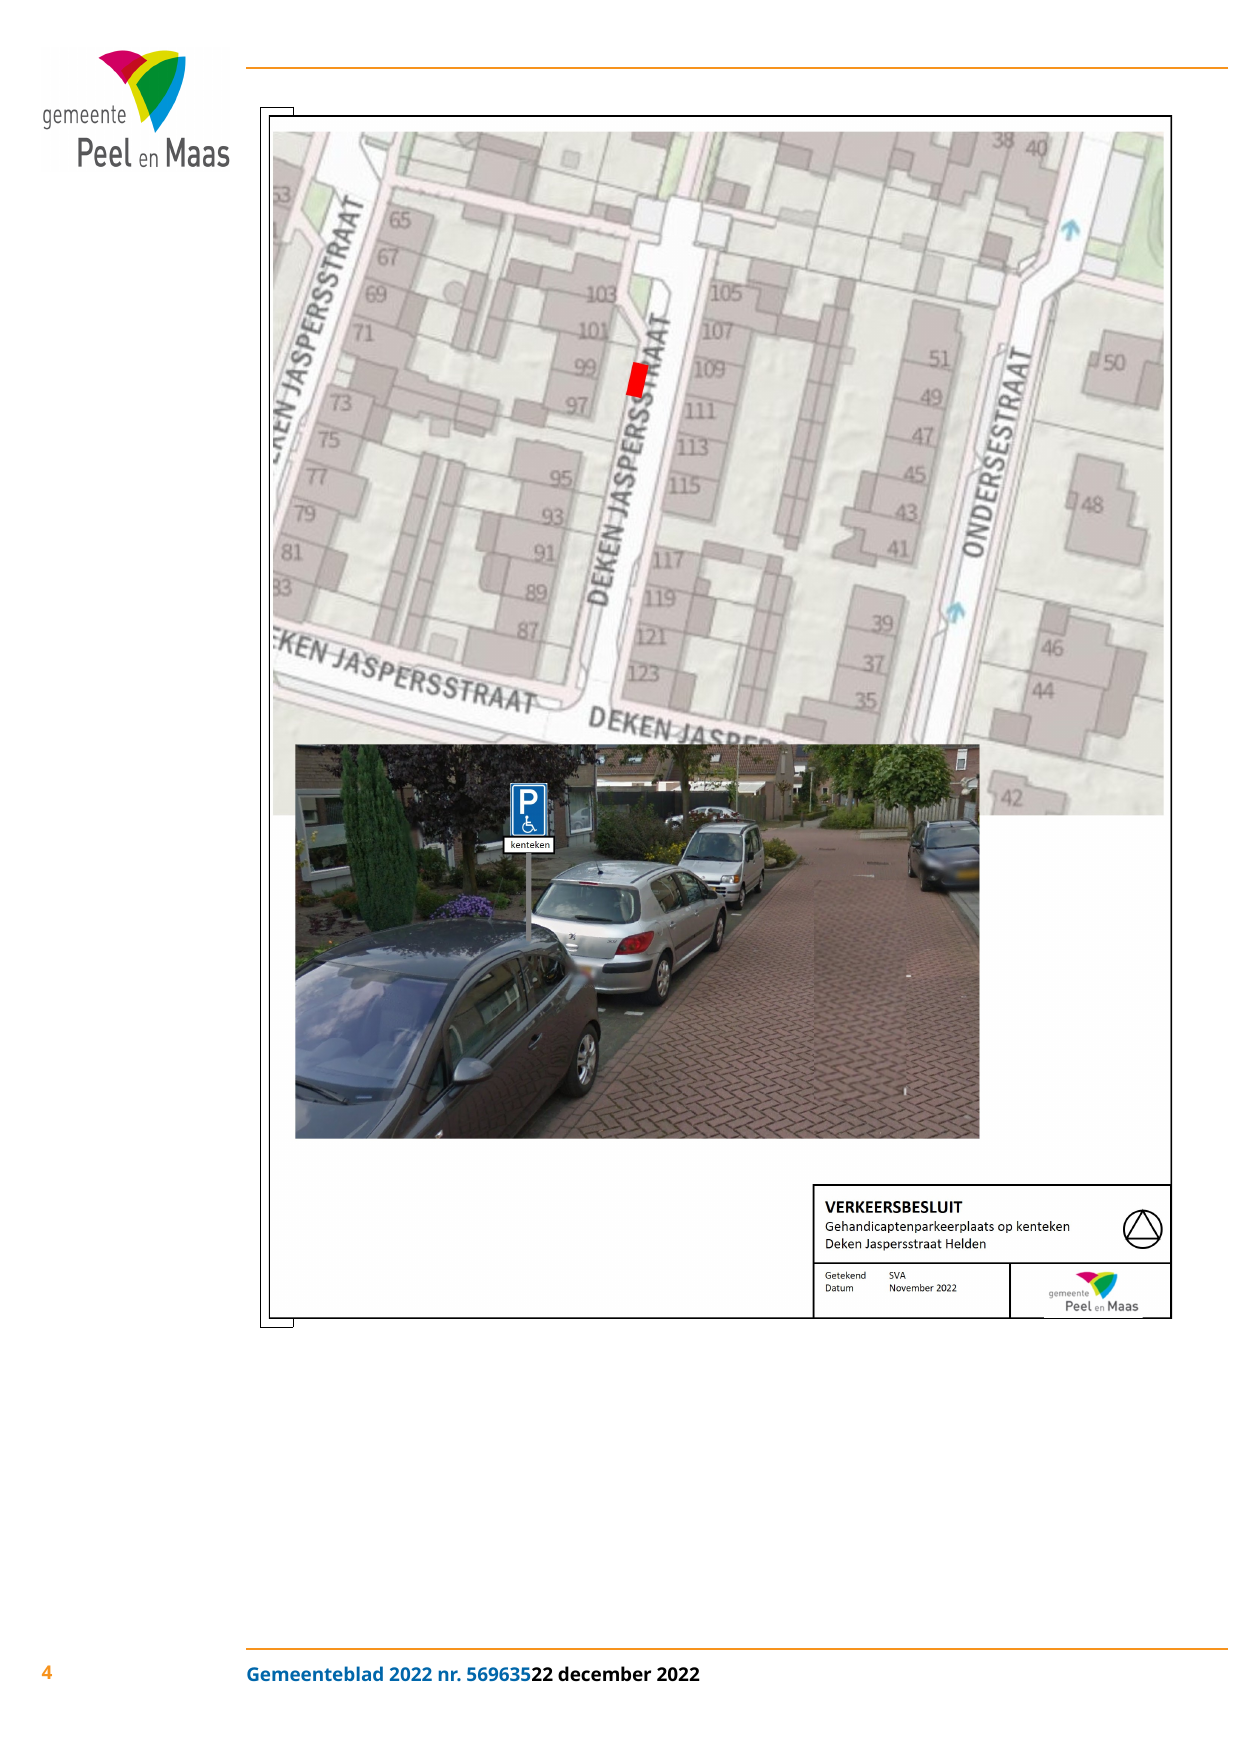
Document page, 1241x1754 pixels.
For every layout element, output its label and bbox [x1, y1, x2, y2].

picture [268, 115, 1173, 1319]
picture [41, 47, 231, 172]
